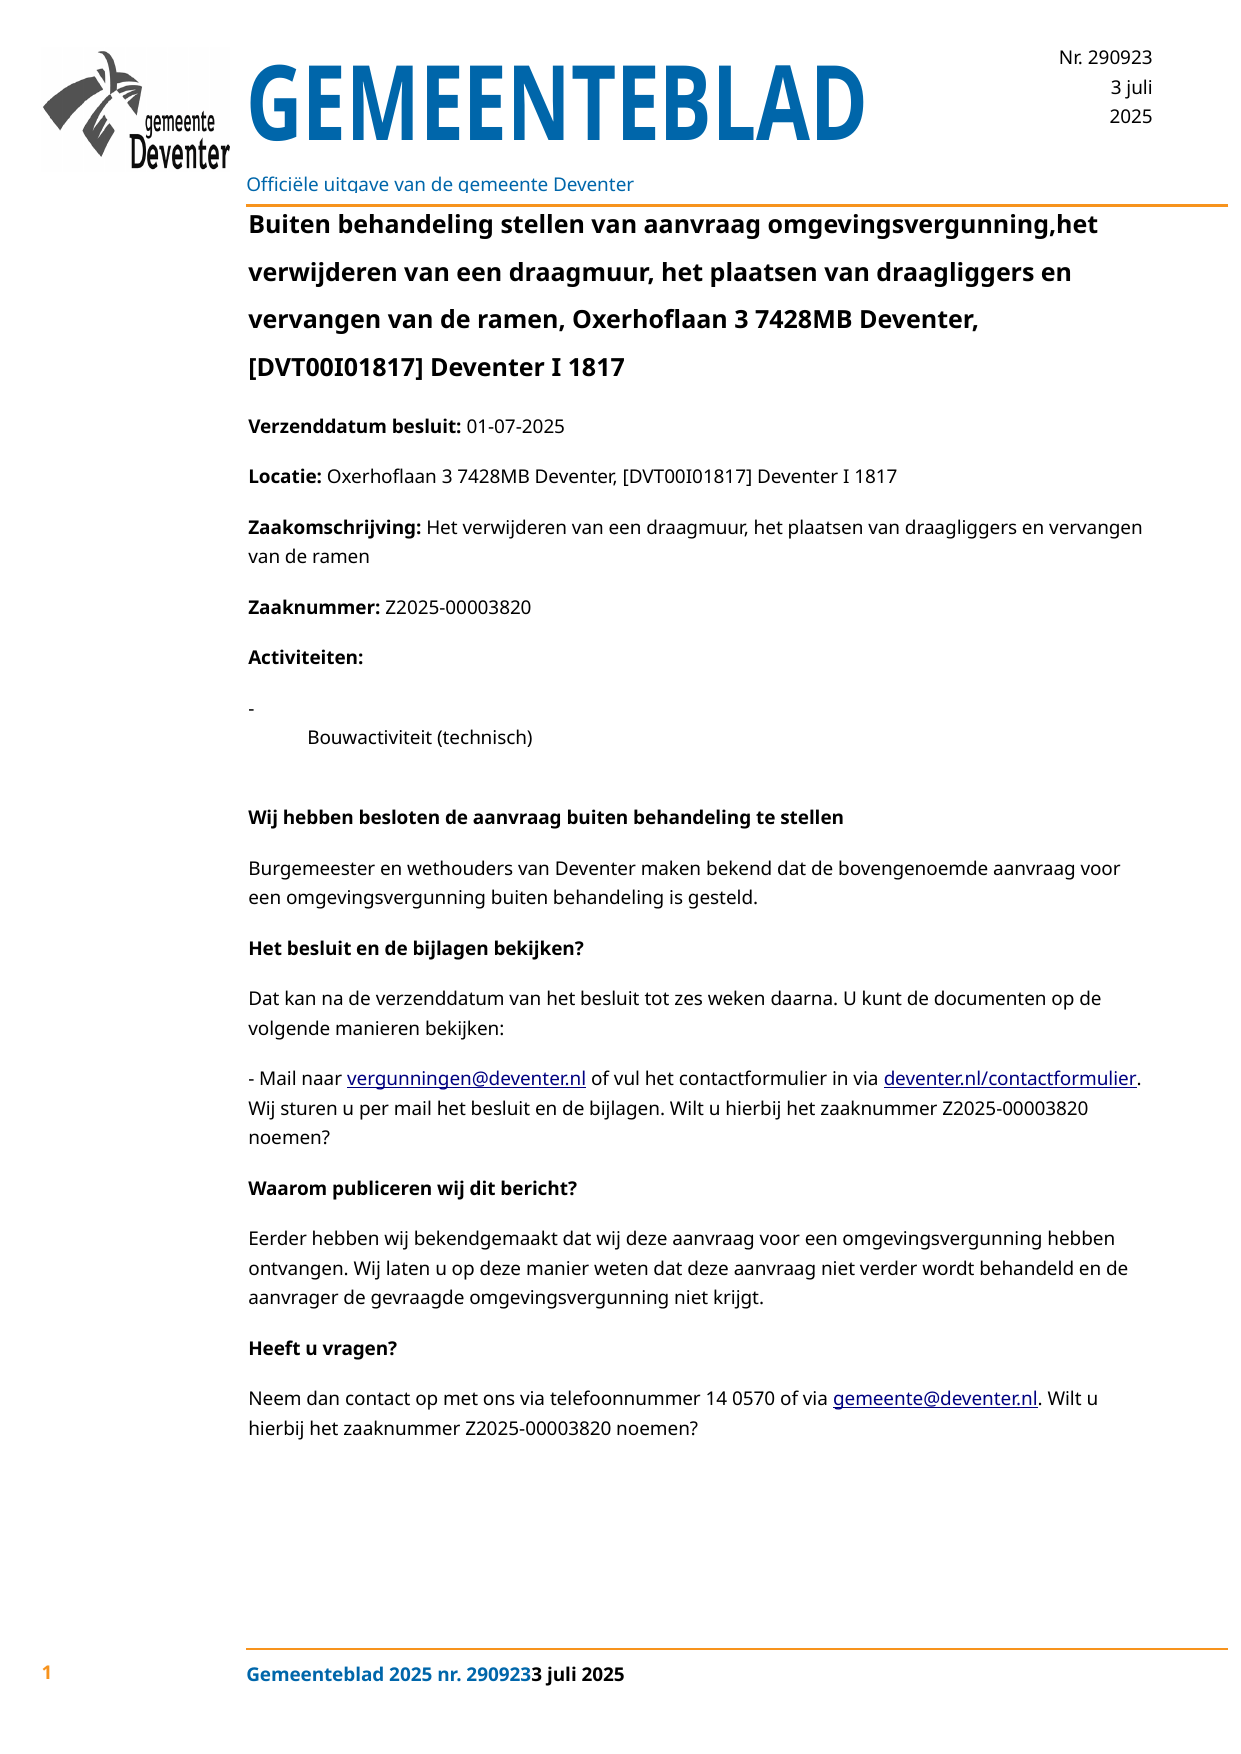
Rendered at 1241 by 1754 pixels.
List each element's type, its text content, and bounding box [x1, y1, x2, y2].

text Zaakomschrijving: Het verwijderen van een draagmuur, het plaatsen van draagliggers en vervangen van de ramen [248, 514, 1152, 569]
picture [41, 47, 231, 172]
text Buiten behandeling stellen van aanvraag omgevingsvergunning,het verwijderen van een draagmuur, het plaatsen van draagliggers en vervangen van de ramen, Oxerhoflaan 3 7428MB Deventer, [DVT00I01817] Deventer I 1817 [248, 207, 1152, 384]
text Dat kan na de verzenddatum van het besluit tot zes weken daarna. U kunt de documenten op de volgende manieren bekijken: [248, 985, 1152, 1041]
text Locatie: Oxerhoflaan 3 7428MB Deventer, [DVT00I01817] Deventer I 1817 [248, 463, 1152, 489]
text Activiteiten: [248, 644, 1152, 670]
text Het besluit en de bijlagen bekijken? [248, 935, 1152, 961]
text Eerder hebben wij bekendgemaakt dat wij deze aanvraag voor een omgevingsvergunning hebben ontvangen. Wij laten u op deze manier weten dat deze aanvraag niet verder wordt behandeld en de aanvrager de gevraagde omgevingsvergunning niet krijgt. [248, 1225, 1152, 1310]
list Bouwactiviteit (technisch) [248, 724, 1152, 750]
text Zaaknummer: Z2025-00003820 [248, 594, 1152, 620]
text Neem dan contact op met ons via telefoonnummer 14 0570 of via gemeente@deventer.nl. Wilt u hierbij het zaaknummer Z2025-00003820 noemen? [248, 1385, 1152, 1441]
text Heeft u vragen? [248, 1335, 1152, 1361]
text Wij hebben besloten de aanvraag buiten behandeling te stellen [248, 804, 1152, 830]
text Waarom publiceren wij dit bericht? [248, 1175, 1152, 1201]
text Burgemeester en wethouders van Deventer maken bekend dat de bovengenoemde aanvraag voor een omgevingsvergunning buiten behandeling is gesteld. [248, 855, 1152, 910]
text Verzenddatum besluit: 01-07-2025 [248, 413, 1152, 439]
text - Mail naar vergunningen@deventer.nl of vul het contactformulier in via deventer.nl/contactformulier. Wij sturen u per mail het besluit en de bijlagen. Wilt u hierbij het zaaknummer Z2025-00003820 noemen? [248, 1065, 1152, 1150]
